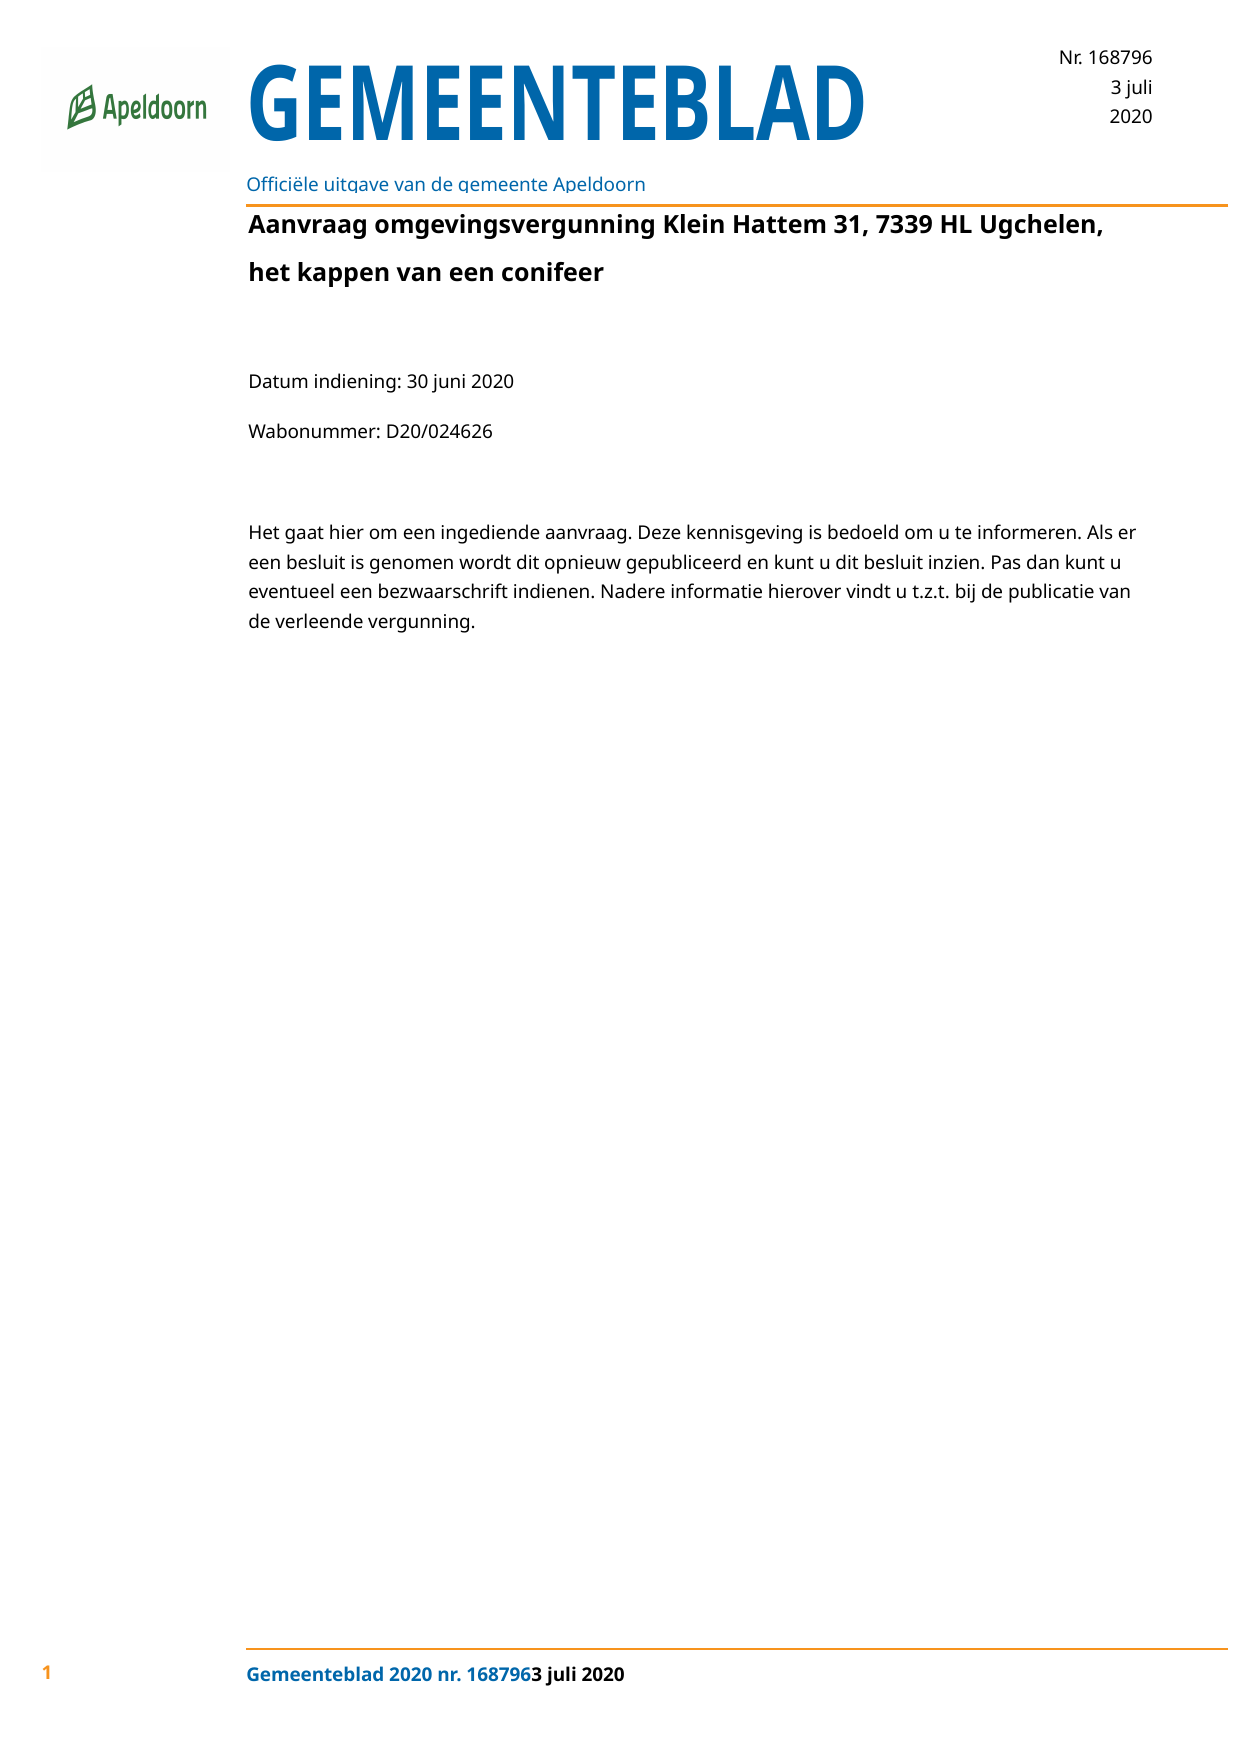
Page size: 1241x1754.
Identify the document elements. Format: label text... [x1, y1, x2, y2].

text Datum indiening: 30 juni 2020 [248, 368, 1152, 394]
text Aanvraag omgevingsvergunning Klein Hattem 31, 7339 HL Ugchelen, het kappen van een conifeer [248, 207, 1152, 288]
text Wabonummer: D20/024626 [248, 419, 1152, 444]
text Het gaat hier om een ingediende aanvraag. Deze kennisgeving is bedoeld om u te informeren. Als er een besluit is genomen wordt dit opnieuw gepubliceerd en kunt u dit besluit inzien. Pas dan kunt u eventueel een bezwaarschrift indienen. Nadere informatie hierover vindt u t.z.t. bij de publicatie van de verleende vergunning. [248, 519, 1152, 634]
picture [41, 47, 231, 172]
